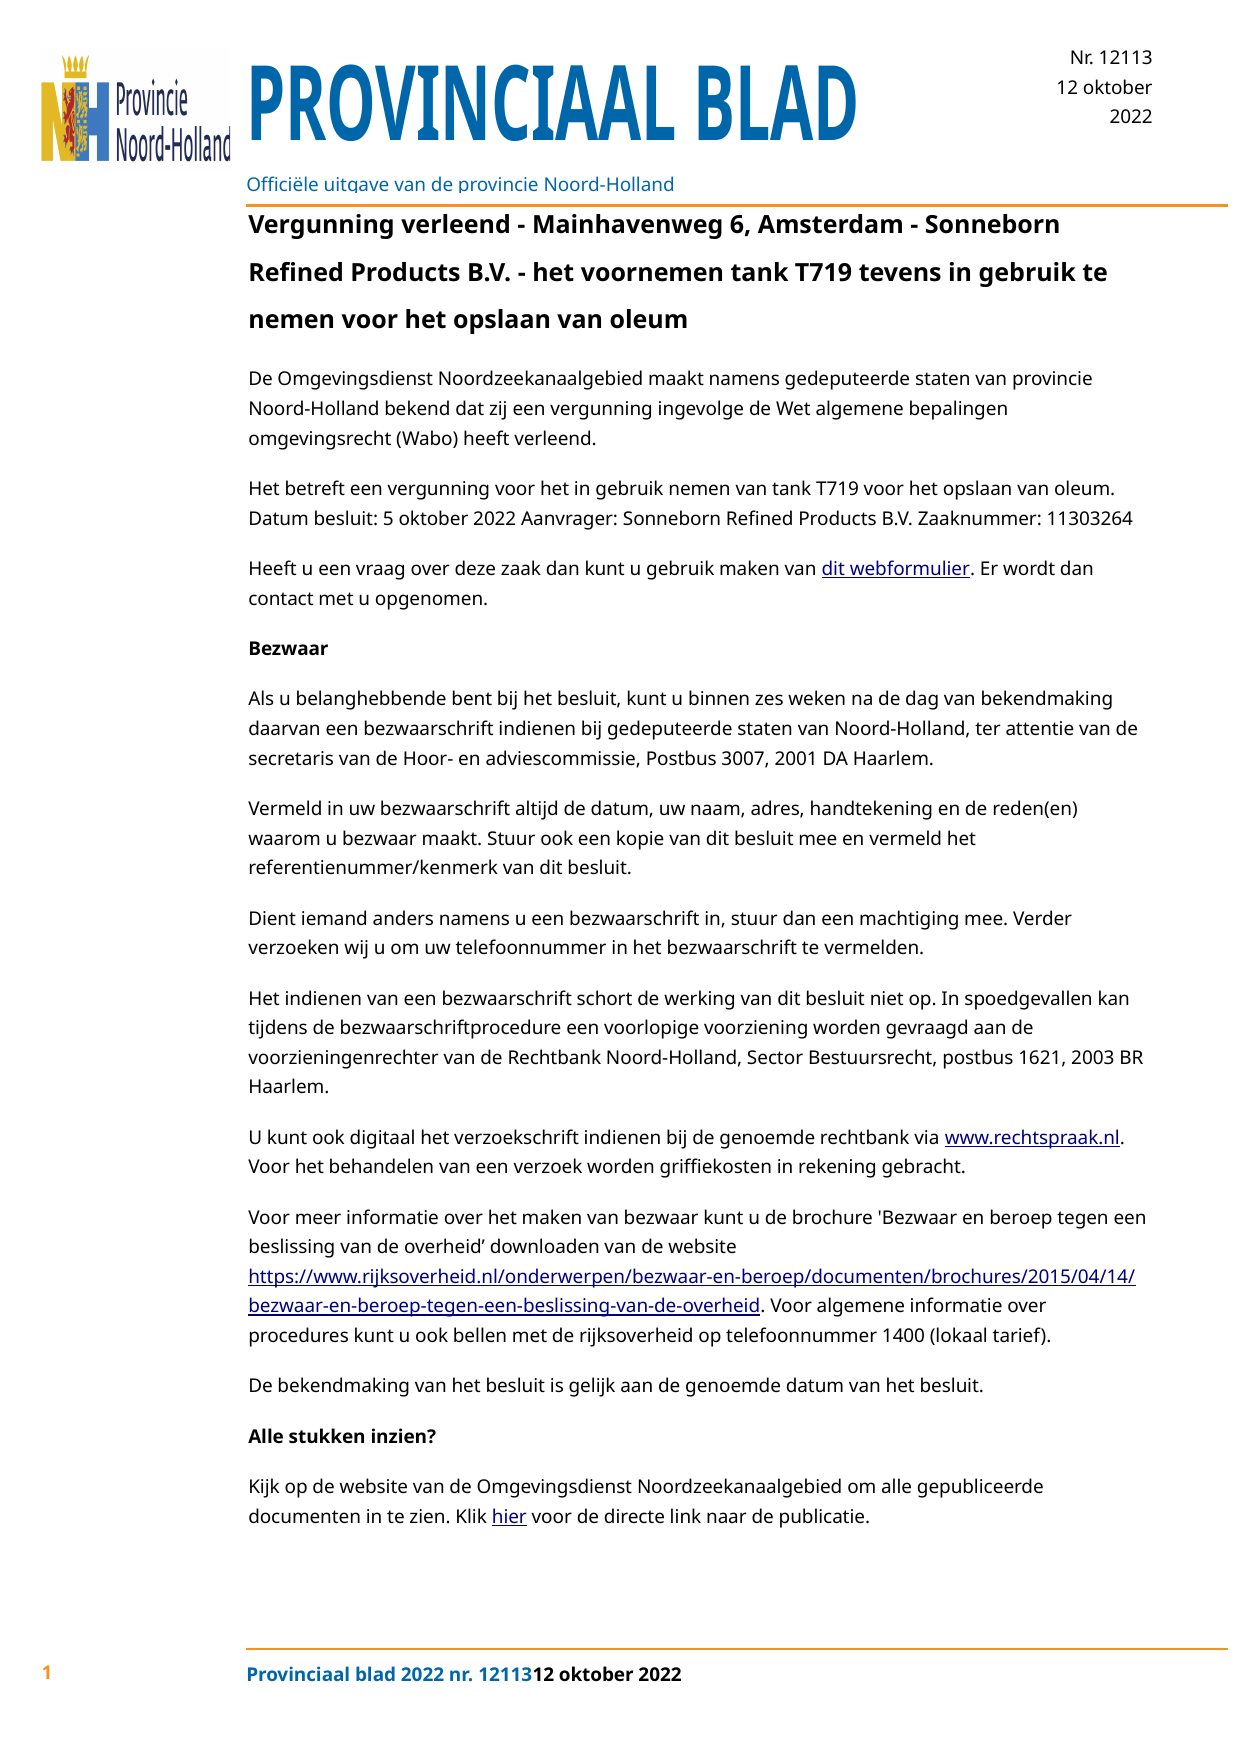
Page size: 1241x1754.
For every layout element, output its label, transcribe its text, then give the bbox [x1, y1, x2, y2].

text Vergunning verleend - Mainhavenweg 6, Amsterdam - Sonneborn Refined Products B.V. - het voornemen tank T719 tevens in gebruik te nemen voor het opslaan van oleum [248, 207, 1152, 336]
text Dient iemand anders namens u een bezwaarschrift in, stuur dan een machtiging mee. Verder verzoeken wij u om uw telefoonnummer in het bezwaarschrift te vermelden. [248, 905, 1152, 960]
text Kijk op de website van de Omgevingsdienst Noordzeekanaalgebied om alle gepubliceerde documenten in te zien. Klik hier voor de directe link naar de publicatie. [248, 1473, 1152, 1529]
text Als u belanghebbende bent bij het besluit, kunt u binnen zes weken na de dag van bekendmaking daarvan een bezwaarschrift indienen bij gedeputeerde staten van Noord-Holland, ter attentie van de secretaris van de Hoor- en adviescommissie, Postbus 3007, 2001 DA Haarlem. [248, 686, 1152, 770]
text Het betreft een vergunning voor het in gebruik nemen van tank T719 voor het opslaan van oleum. Datum besluit: 5 oktober 2022 Aanvrager: Sonneborn Refined Products B.V. Zaaknummer: 11303264 [248, 475, 1152, 530]
text Het indienen van een bezwaarschrift schort de werking van dit besluit niet op. In spoedgevallen kan tijdens de bezwaarschriftprocedure een voorlopige voorziening worden gevraagd aan de voorzieningenrechter van de Rechtbank Noord-Holland, Sector Bestuursrecht, postbus 1621, 2003 BR Haarlem. [248, 985, 1152, 1099]
text U kunt ook digitaal het verzoekschrift indienen bij de genoemde rechtbank via www.rechtspraak.nl. Voor het behandelen van een verzoek worden griffiekosten in rekening gebracht. [248, 1124, 1152, 1179]
picture [41, 47, 231, 172]
text De bekendmaking van het besluit is gelijk aan de genoemde datum van het besluit. [248, 1373, 1152, 1398]
text Bezwaar [248, 635, 1152, 661]
text De Omgevingsdienst Noordzeekanaalgebied maakt namens gedeputeerde staten van provincie Noord-Holland bekend dat zij een vergunning ingevolge de Wet algemene bepalingen omgevingsrecht (Wabo) heeft verleend. [248, 366, 1152, 450]
text Alle stukken inzien? [248, 1423, 1152, 1449]
text Heeft u een vraag over deze zaak dan kunt u gebruik maken van dit webformulier. Er wordt dan contact met u opgenomen. [248, 555, 1152, 610]
text Vermeld in uw bezwaarschrift altijd de datum, uw naam, adres, handtekening en de reden(en) waarom u bezwaar maakt. Stuur ook een kopie van dit besluit mee en vermeld het referentienummer/kenmerk van dit besluit. [248, 795, 1152, 880]
text Voor meer informatie over het maken van bezwaar kunt u de brochure 'Bezwaar en beroep tegen een beslissing van de overheid’ downloaden van de website https://www.rijksoverheid.nl/onderwerpen/bezwaar-en-beroep/documenten/brochures/2015/04/14/bezwaar-en-beroep-tegen-een-beslissing-van-de-overheid. Voor algemene informatie over procedures kunt u ook bellen met de rijksoverheid op telefoonnummer 1400 (lokaal tarief). [248, 1204, 1152, 1348]
